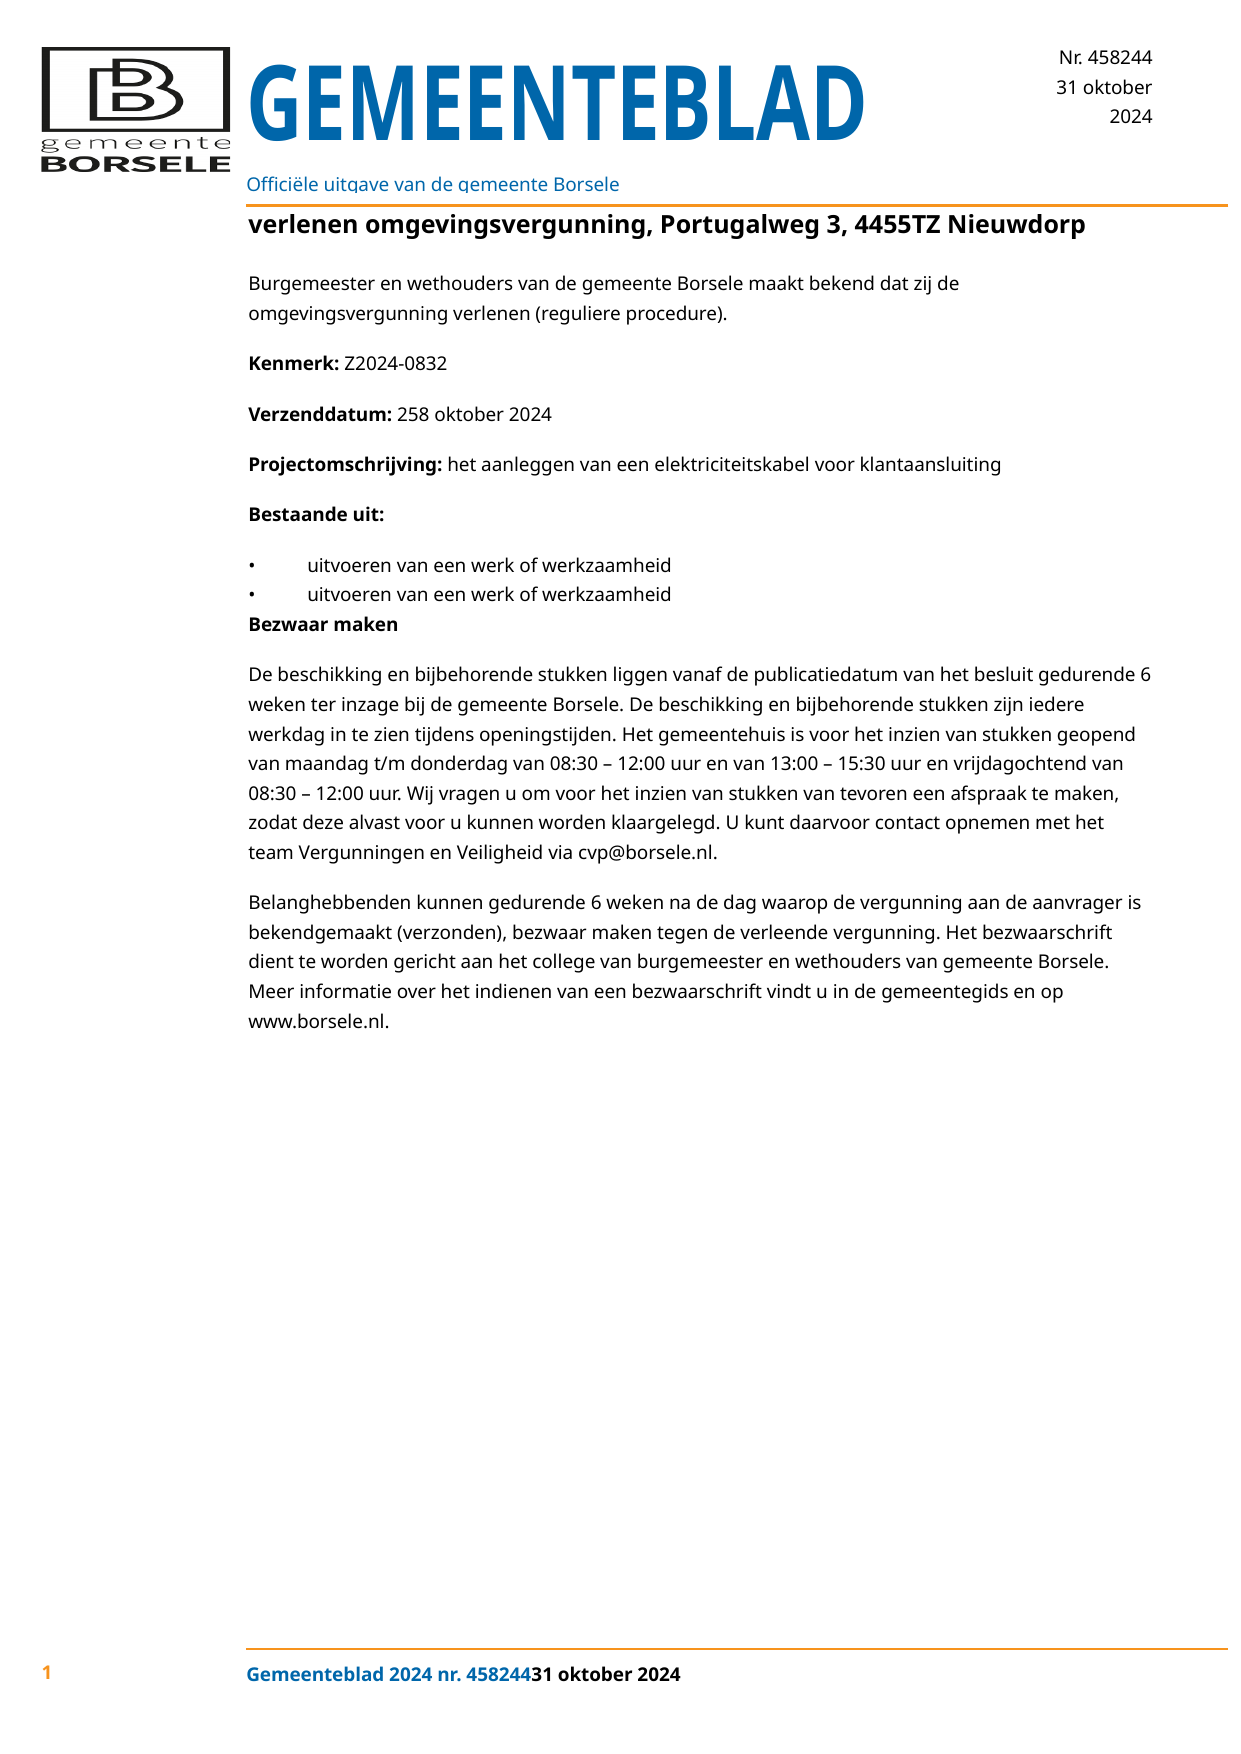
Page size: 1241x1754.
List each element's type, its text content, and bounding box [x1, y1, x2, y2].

text Bestaande uit: [248, 502, 1152, 527]
text Projectomschrijving: het aanleggen van een elektriciteitskabel voor klantaansluiting [248, 451, 1152, 477]
text Kenmerk: Z2024-0832 [248, 350, 1152, 376]
list uitvoeren van een werk of werkzaamheid [248, 552, 1152, 578]
text Verzenddatum: 258 oktober 2024 [248, 401, 1152, 426]
text Burgemeester en wethouders van de gemeente Borsele maakt bekend dat zij de omgevingsvergunning verlenen (reguliere procedure). [248, 270, 1152, 326]
list uitvoeren van een werk of werkzaamheid [248, 582, 1152, 607]
text verlenen omgevingsvergunning, Portugalweg 3, 4455TZ Nieuwdorp [248, 207, 1152, 241]
picture [41, 47, 231, 172]
text Bezwaar maken [248, 611, 1152, 637]
text Belanghebbenden kunnen gedurende 6 weken na de dag waarop de vergunning aan de aanvrager is bekendgemaakt (verzonden), bezwaar maken tegen de verleende vergunning. Het bezwaarschrift dient te worden gericht aan het college van burgemeester en wethouders van gemeente Borsele. Meer informatie over het indienen van een bezwaarschrift vindt u in de gemeentegids en op www.borsele.nl. [248, 889, 1152, 1033]
text De beschikking en bijbehorende stukken liggen vanaf de publicatiedatum van het besluit gedurende 6 weken ter inzage bij de gemeente Borsele. De beschikking en bijbehorende stukken zijn iedere werkdag in te zien tijdens openingstijden. Het gemeentehuis is voor het inzien van stukken geopend van maandag t/m donderdag van 08:30 – 12:00 uur en van 13:00 – 15:30 uur en vrijdagochtend van 08:30 – 12:00 uur. Wij vragen u om voor het inzien van stukken van tevoren een afspraak te maken, zodat deze alvast voor u kunnen worden klaargelegd. U kunt daarvoor contact opnemen met het team Vergunningen en Veiligheid via cvp@borsele.nl. [248, 662, 1152, 865]
